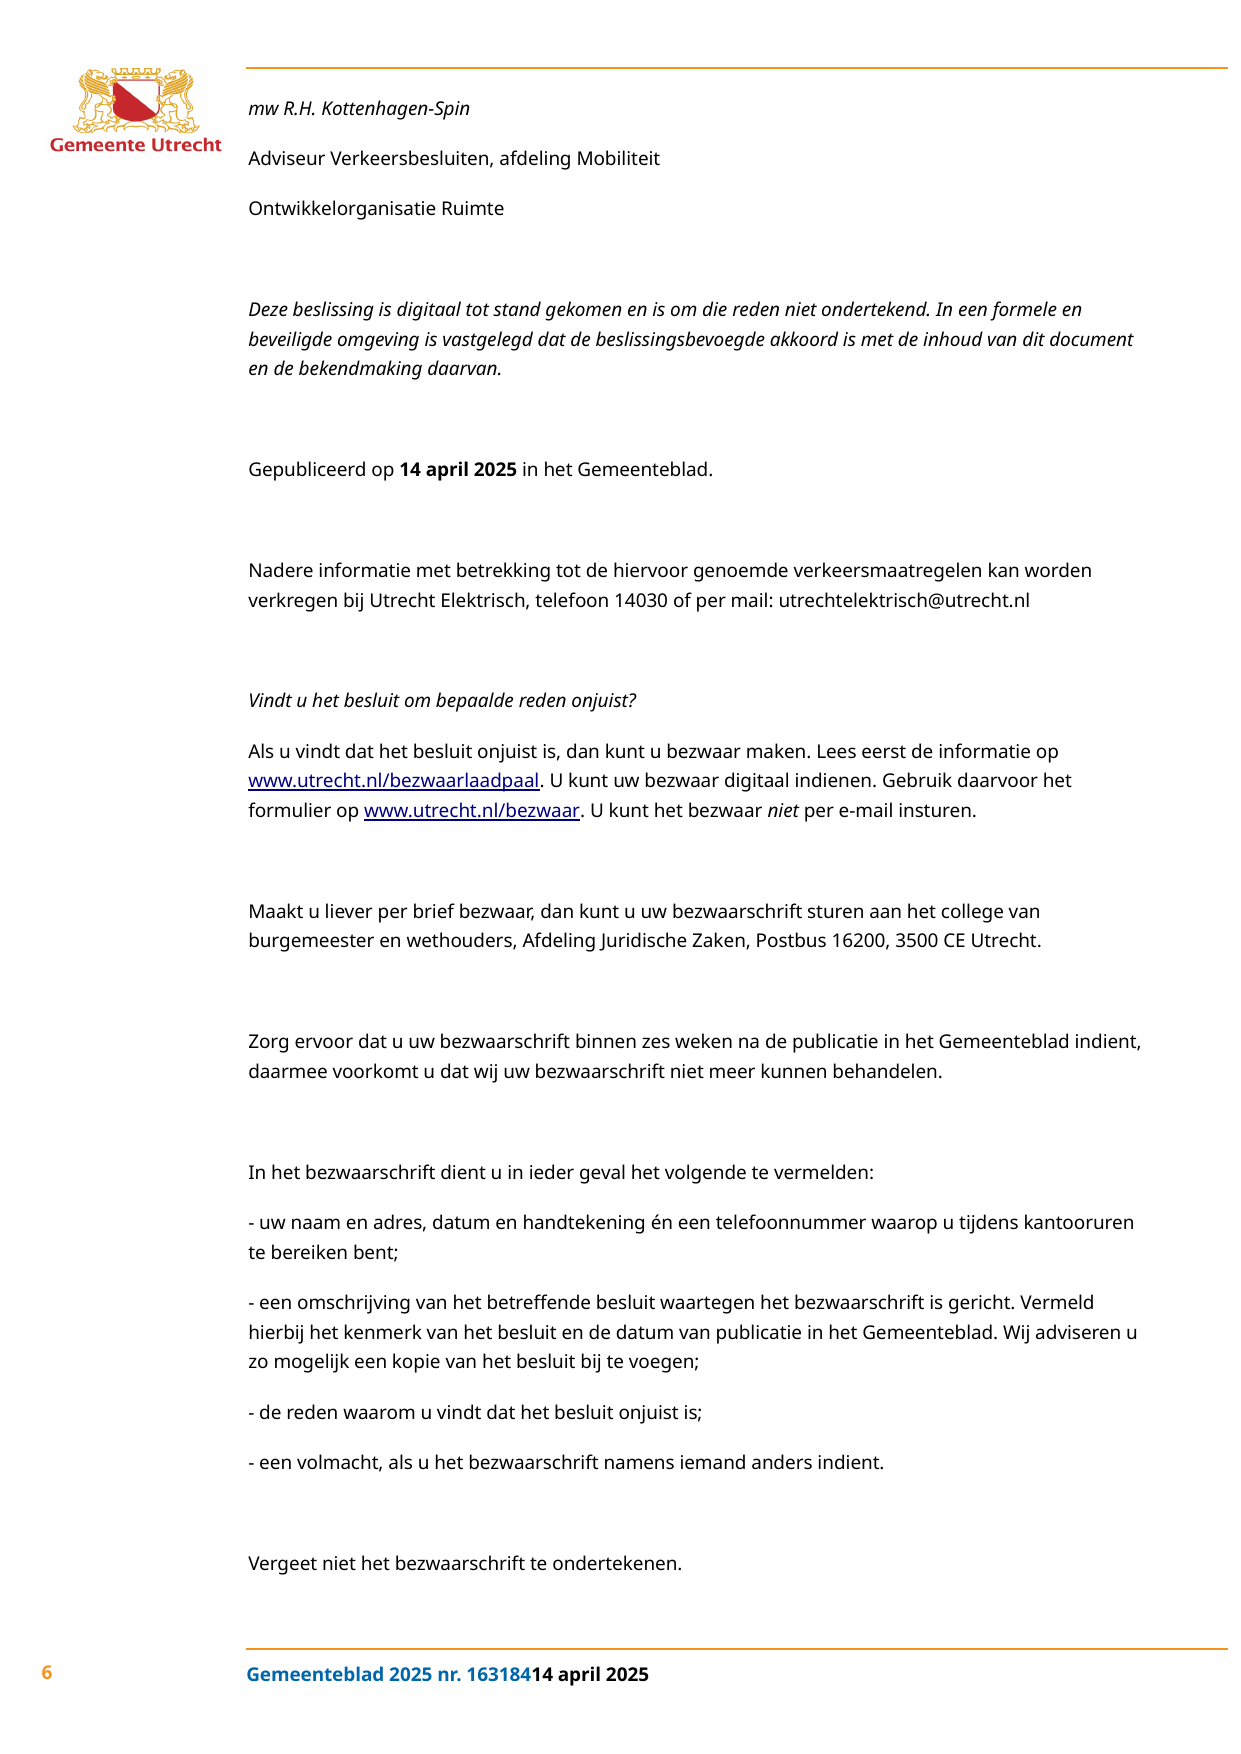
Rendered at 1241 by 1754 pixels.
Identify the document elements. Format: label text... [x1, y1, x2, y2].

text - een volmacht, als u het bezwaarschrift namens iemand anders indient. [248, 1449, 1152, 1475]
text In het bezwaarschrift dient u in ieder geval het volgende te vermelden: [248, 1159, 1152, 1185]
text Gepubliceerd op 14 april 2025 in het Gemeenteblad. [248, 456, 1152, 482]
text Maakt u liever per brief bezwaar, dan kunt u uw bezwaarschrift sturen aan het college van burgemeester en wethouders, Afdeling Juridische Zaken, Postbus 16200, 3500 CE Utrecht. [248, 898, 1152, 953]
text Als u vindt dat het besluit onjuist is, dan kunt u bezwaar maken. Lees eerst de informatie op www.utrecht.nl/bezwaarlaadpaal. U kunt uw bezwaar digitaal indienen. Gebruik daarvoor het formulier op www.utrecht.nl/bezwaar. U kunt het bezwaar niet per e-mail insturen. [248, 738, 1152, 823]
text - de reden waarom u vindt dat het besluit onjuist is; [248, 1399, 1152, 1425]
text Vindt u het besluit om bepaalde reden onjuist? [248, 688, 1152, 713]
text Deze beslissing is digitaal tot stand gekomen en is om die reden niet ondertekend. In een formele en beveiligde omgeving is vastgelegd dat de beslissingsbevoegde akkoord is met de inhoud van dit document en de bekendmaking daarvan. [248, 296, 1152, 381]
text - uw naam en adres, datum en handtekening én een telefoonnummer waarop u tijdens kantooruren te bereiken bent; [248, 1209, 1152, 1265]
picture [41, 47, 231, 172]
text - een omschrijving van het betreffende besluit waartegen het bezwaarschrift is gericht. Vermeld hierbij het kenmerk van het besluit en de datum van publicatie in het Gemeenteblad. Wij adviseren u zo mogelijk een kopie van het besluit bij te voegen; [248, 1289, 1152, 1374]
text Adviseur Verkeersbesluiten, afdeling Mobiliteit [248, 145, 1152, 171]
text Ontwikkelorganisatie Ruimte [248, 196, 1152, 221]
text mw R.H. Kottenhagen-Spin [248, 95, 1152, 121]
text Vergeet niet het bezwaarschrift te ondertekenen. [248, 1550, 1152, 1576]
text Zorg ervoor dat u uw bezwaarschrift binnen zes weken na de publicatie in het Gemeenteblad indient, daarmee voorkomt u dat wij uw bezwaarschrift niet meer kunnen behandelen. [248, 1028, 1152, 1084]
text Nadere informatie met betrekking tot de hiervoor genoemde verkeersmaatregelen kan worden verkregen bij Utrecht Elektrisch, telefoon 14030 of per mail: utrechtelektrisch@utrecht.nl [248, 557, 1152, 613]
